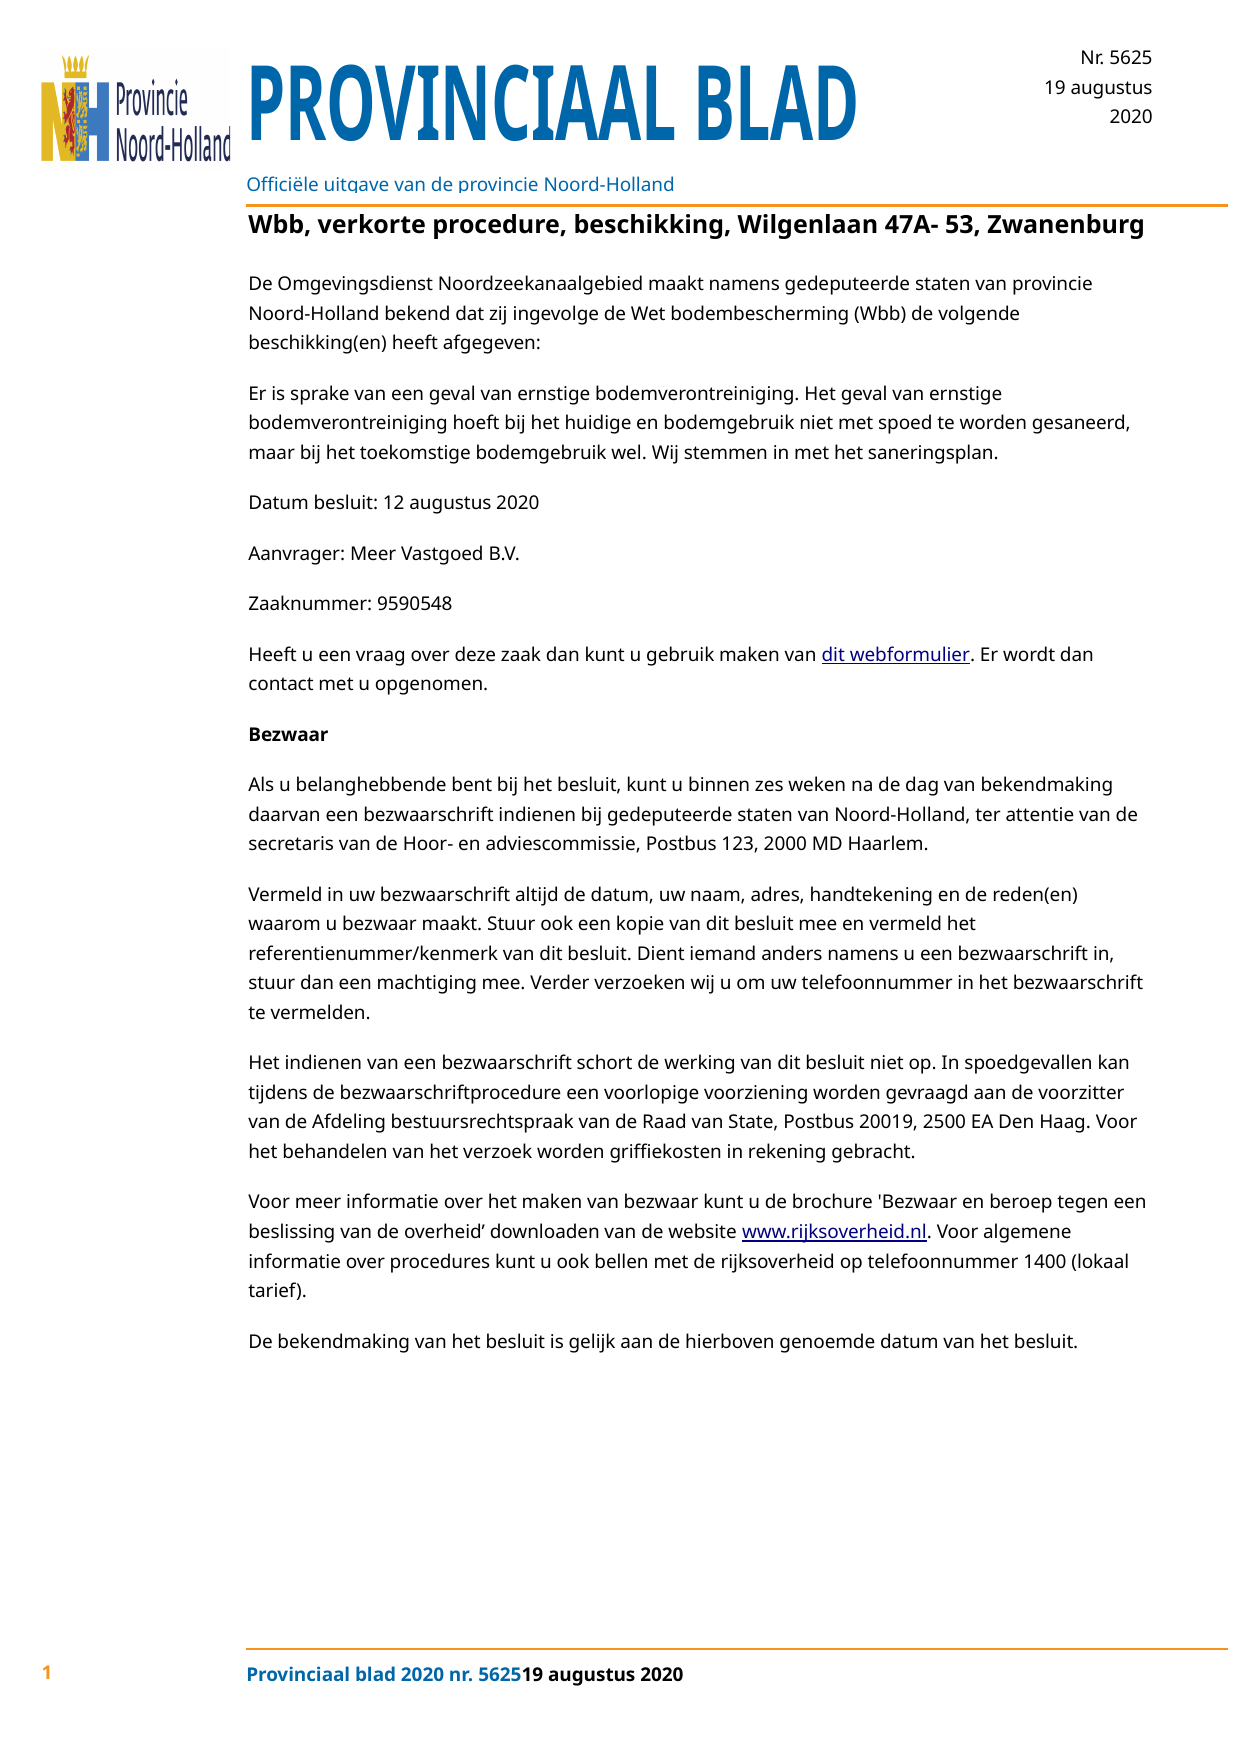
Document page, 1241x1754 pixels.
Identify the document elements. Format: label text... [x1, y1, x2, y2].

text Wbb, verkorte procedure, beschikking, Wilgenlaan 47A- 53, Zwanenburg [248, 207, 1152, 241]
text Er is sprake van een geval van ernstige bodemverontreiniging. Het geval van ernstige bodemverontreiniging hoeft bij het huidige en bodemgebruik niet met spoed te worden gesaneerd, maar bij het toekomstige bodemgebruik wel. Wij stemmen in met het saneringsplan. [248, 380, 1152, 465]
text Bezwaar [248, 721, 1152, 746]
text Datum besluit: 12 augustus 2020 [248, 489, 1152, 515]
text Als u belanghebbende bent bij het besluit, kunt u binnen zes weken na de dag van bekendmaking daarvan een bezwaarschrift indienen bij gedeputeerde staten van Noord-Holland, ter attentie van de secretaris van de Hoor- en adviescommissie, Postbus 123, 2000 MD Haarlem. [248, 771, 1152, 856]
text Aanvrager: Meer Vastgoed B.V. [248, 540, 1152, 566]
picture [41, 47, 231, 172]
text Voor meer informatie over het maken van bezwaar kunt u de brochure 'Bezwaar en beroep tegen een beslissing van de overheid’ downloaden van de website www.rijksoverheid.nl. Voor algemene informatie over procedures kunt u ook bellen met de rijksoverheid op telefoonnummer 1400 (lokaal tarief). [248, 1189, 1152, 1303]
text Vermeld in uw bezwaarschrift altijd de datum, uw naam, adres, handtekening en de reden(en) waarom u bezwaar maakt. Stuur ook een kopie van dit besluit mee en vermeld het referentienummer/kenmerk van dit besluit. Dient iemand anders namens u een bezwaarschrift in, stuur dan een machtiging mee. Verder verzoeken wij u om uw telefoonnummer in het bezwaarschrift te vermelden. [248, 881, 1152, 1025]
text De Omgevingsdienst Noordzeekanaalgebied maakt namens gedeputeerde staten van provincie Noord-Holland bekend dat zij ingevolge de Wet bodembescherming (Wbb) de volgende beschikking(en) heeft afgegeven: [248, 270, 1152, 355]
text Het indienen van een bezwaarschrift schort de werking van dit besluit niet op. In spoedgevallen kan tijdens de bezwaarschriftprocedure een voorlopige voorziening worden gevraagd aan de voorzitter van de Afdeling bestuursrechtspraak van de Raad van State, Postbus 20019, 2500 EA Den Haag. Voor het behandelen van het verzoek worden griffiekosten in rekening gebracht. [248, 1049, 1152, 1164]
text De bekendmaking van het besluit is gelijk aan de hierboven genoemde datum van het besluit. [248, 1328, 1152, 1353]
text Zaaknummer: 9590548 [248, 590, 1152, 616]
text Heeft u een vraag over deze zaak dan kunt u gebruik maken van dit webformulier. Er wordt dan contact met u opgenomen. [248, 641, 1152, 696]
